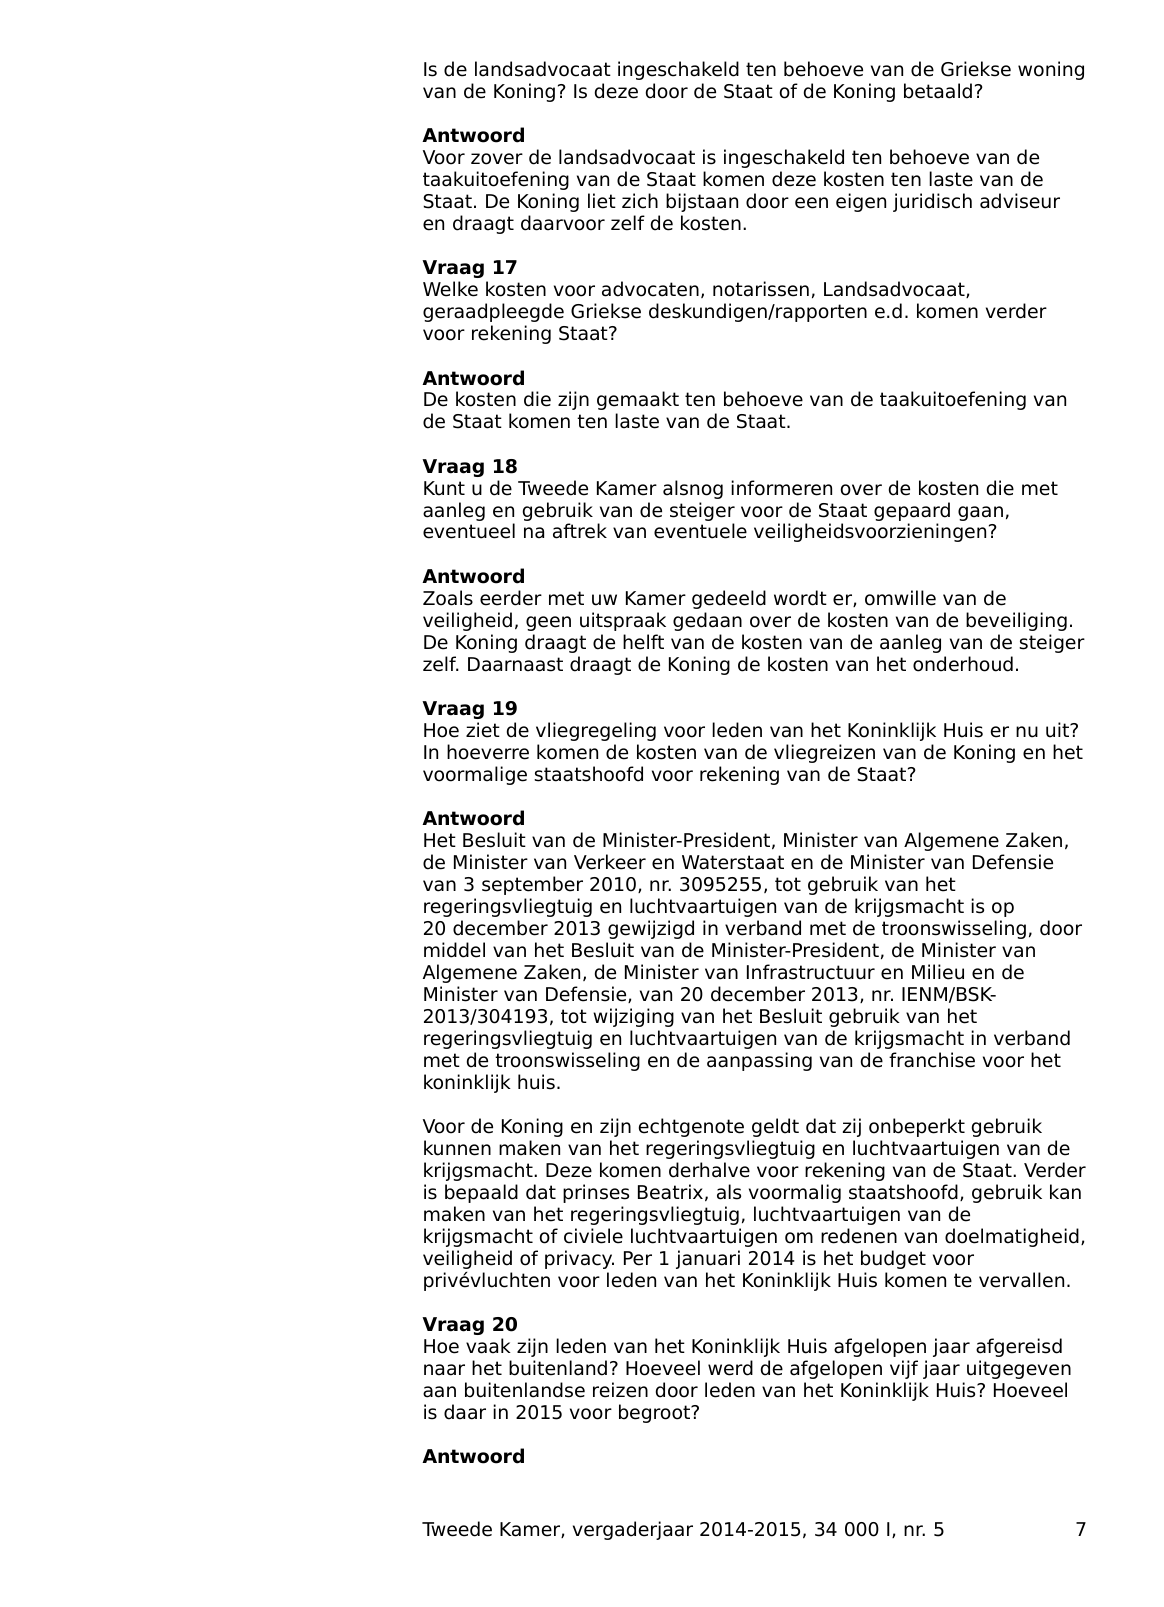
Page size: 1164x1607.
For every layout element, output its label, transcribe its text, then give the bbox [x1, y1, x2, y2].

text Het Besluit van de Minister-President, Minister van Algemene Zaken, de Minister van Verkeer en Waterstaat en de Minister van Defensie van 3 september 2010, nr. 3095255, tot gebruik van het regeringsvliegtuig en luchtvaartuigen van de krijgsmacht is op 20 december 2013 gewijzigd in verband met de troonswisseling, door middel van het Besluit van de Minister-President, de Minister van Algemene Zaken, de Minister van Infrastructuur en Milieu en de Minister van Defensie, van 20 december 2013, nr. IENM/BSK-2013/304193, tot wijziging van het Besluit gebruik van het regeringsvliegtuig en luchtvaartuigen van de krijgsmacht in verband met de troonswisseling en de aanpassing van de franchise voor het koninklijk huis. [422, 830, 1087, 1093]
text Antwoord [422, 367, 1087, 389]
text Vraag 18 [422, 456, 1087, 477]
text Vraag 20 [422, 1314, 1087, 1336]
text Hoe ziet de vliegregeling voor leden van het Koninklijk Huis er nu uit? In hoeverre komen de kosten van de vliegreizen van de Koning en het voormalige staatshoofd voor rekening van de Staat? [422, 720, 1087, 786]
text Antwoord [422, 125, 1087, 147]
text Zoals eerder met uw Kamer gedeeld wordt er, omwille van de veiligheid, geen uitspraak gedaan over de kosten van de beveiliging. De Koning draagt de helft van de kosten van de aanleg van de steiger zelf. Daarnaast draagt de Koning de kosten van het onderhoud. [422, 588, 1087, 676]
text De kosten die zijn gemaakt ten behoeve van de taakuitoefening van de Staat komen ten laste van de Staat. [422, 389, 1087, 433]
text Antwoord [422, 566, 1087, 588]
text Kunt u de Tweede Kamer alsnog informeren over de kosten die met aanleg en gebruik van de steiger voor de Staat gepaard gaan, eventueel na aftrek van eventuele veiligheidsvoorzieningen? [422, 477, 1087, 543]
text Hoe vaak zijn leden van het Koninklijk Huis afgelopen jaar afgereisd naar het buitenland? Hoeveel werd de afgelopen vijf jaar uitgegeven aan buitenlandse reizen door leden van het Koninklijk Huis? Hoeveel is daar in 2015 voor begroot? [422, 1336, 1087, 1424]
text Antwoord [422, 1446, 1087, 1468]
text Voor de Koning en zijn echtgenote geldt dat zij onbeperkt gebruik kunnen maken van het regeringsvliegtuig en luchtvaartuigen van de krijgsmacht. Deze komen derhalve voor rekening van de Staat. Verder is bepaald dat prinses Beatrix, als voormalig staatshoofd, gebruik kan maken van het regeringsvliegtuig, luchtvaartuigen van de krijgsmacht of civiele luchtvaartuigen om redenen van doelmatigheid, veiligheid of privacy. Per 1 januari 2014 is het budget voor privévluchten voor leden van het Koninklijk Huis komen te vervallen. [422, 1116, 1087, 1292]
text Voor zover de landsadvocaat is ingeschakeld ten behoeve van de taakuitoefening van de Staat komen deze kosten ten laste van de Staat. De Koning liet zich bijstaan door een eigen juridisch adviseur en draagt daarvoor zelf de kosten. [422, 147, 1087, 235]
text Vraag 17 [422, 257, 1087, 279]
text Vraag 19 [422, 698, 1087, 720]
text Is de landsadvocaat ingeschakeld ten behoeve van de Griekse woning van de Koning? Is deze door de Staat of de Koning betaald? [422, 59, 1087, 103]
text Welke kosten voor advocaten, notarissen, Landsadvocaat, geraadpleegde Griekse deskundigen/rapporten e.d. komen verder voor rekening Staat? [422, 279, 1087, 345]
text Antwoord [422, 808, 1087, 830]
